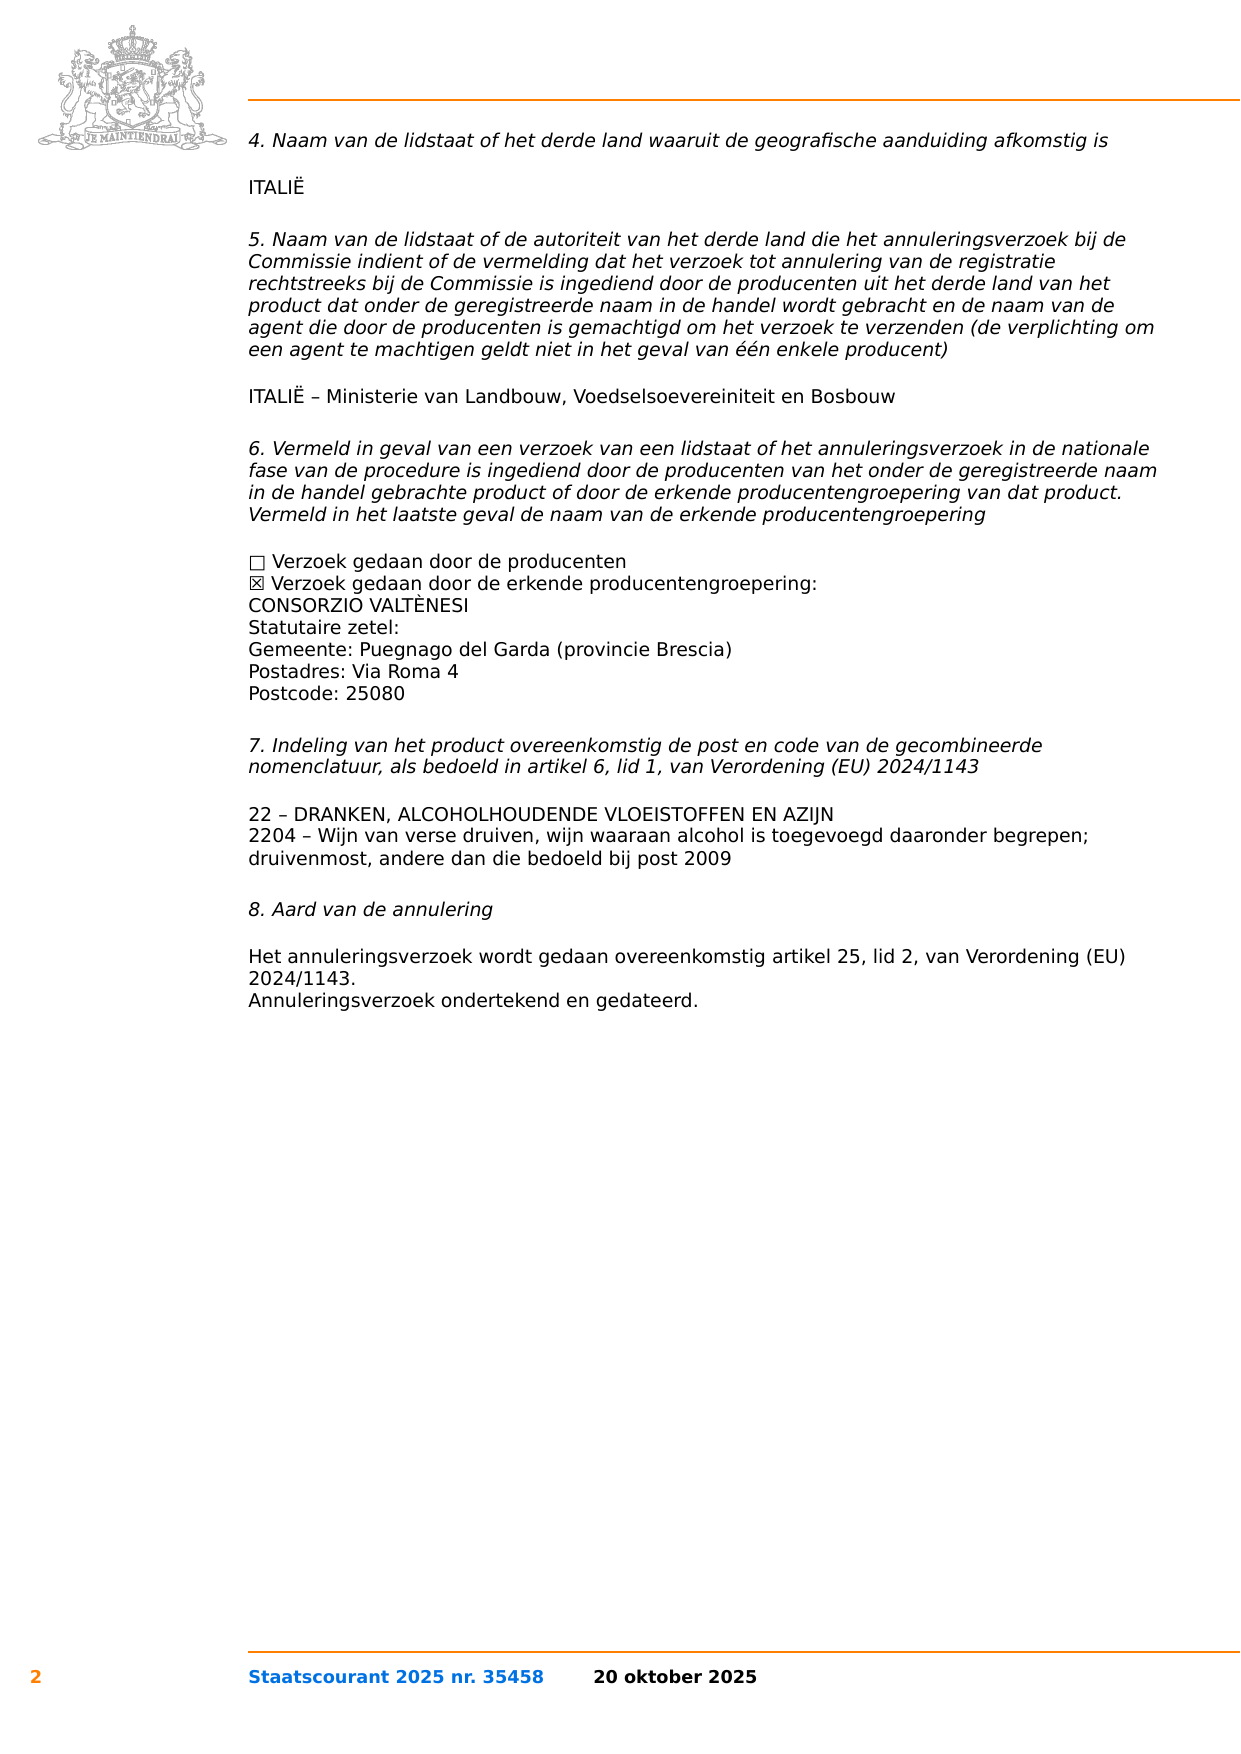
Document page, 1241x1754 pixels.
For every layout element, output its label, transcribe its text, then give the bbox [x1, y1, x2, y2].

subtitle 8. Aard van de annulering [248, 899, 1163, 921]
picture [38, 25, 227, 150]
subtitle 4. Naam van de lidstaat of het derde land waaruit de geografische aanduiding afkomstig is [248, 130, 1163, 152]
text ITALIË – Ministerie van Landbouw, Voedselsoevereiniteit en Bosbouw [248, 386, 1163, 408]
subtitle 5. Naam van de lidstaat of de autoriteit van het derde land die het annuleringsverzoek bij de Commissie indient of de vermelding dat het verzoek tot annulering van de registratie rechtstreeks bij de Commissie is ingediend door de producenten uit het derde land van het product dat onder de geregistreerde naam in de handel wordt gebracht en de naam van de agent die door de producenten is gemachtigd om het verzoek te verzenden (de verplichting om een agent te machtigen geldt niet in het geval van één enkele producent) [248, 229, 1163, 361]
text Postadres: Via Roma 4 [248, 661, 1163, 682]
subtitle 6. Vermeld in geval van een verzoek van een lidstaat of het annuleringsverzoek in de nationale fase van de procedure is ingediend door de producenten van het onder de geregistreerde naam in de handel gebrachte product of door de erkende producentengroepering van dat product. Vermeld in het laatste geval de naam van de erkende producentengroepering [248, 438, 1163, 526]
text Gemeente: Puegnago del Garda (provincie Brescia) [248, 638, 1163, 661]
text 2204 – Wijn van verse druiven, wijn waaraan alcohol is toegevoegd daaronder begrepen; druivenmost, andere dan die bedoeld bij post 2009 [248, 825, 1163, 869]
text CONSORZIO VALTÈNESI [248, 594, 1163, 617]
text Statutaire zetel: [248, 617, 1163, 638]
text Het annuleringsverzoek wordt gedaan overeenkomstig artikel 25, lid 2, van Verordening (EU) 2024/1143. [248, 946, 1163, 990]
text Postcode: 25080 [248, 682, 1163, 704]
text Annuleringsverzoek ondertekend en gedateerd. [248, 990, 1163, 1012]
text ITALIË [248, 177, 1163, 199]
text ☒ Verzoek gedaan door de erkende producentengroepering: [248, 573, 1163, 594]
text □ Verzoek gedaan door de producenten [248, 551, 1163, 573]
text 22 – DRANKEN, ALCOHOLHOUDENDE VLOEISTOFFEN EN AZIJN [248, 803, 1163, 825]
subtitle 7. Indeling van het product overeenkomstig de post en code van de gecombineerde nomenclatuur, als bedoeld in artikel 6, lid 1, van Verordening (EU) 2024/1143 [248, 734, 1163, 778]
